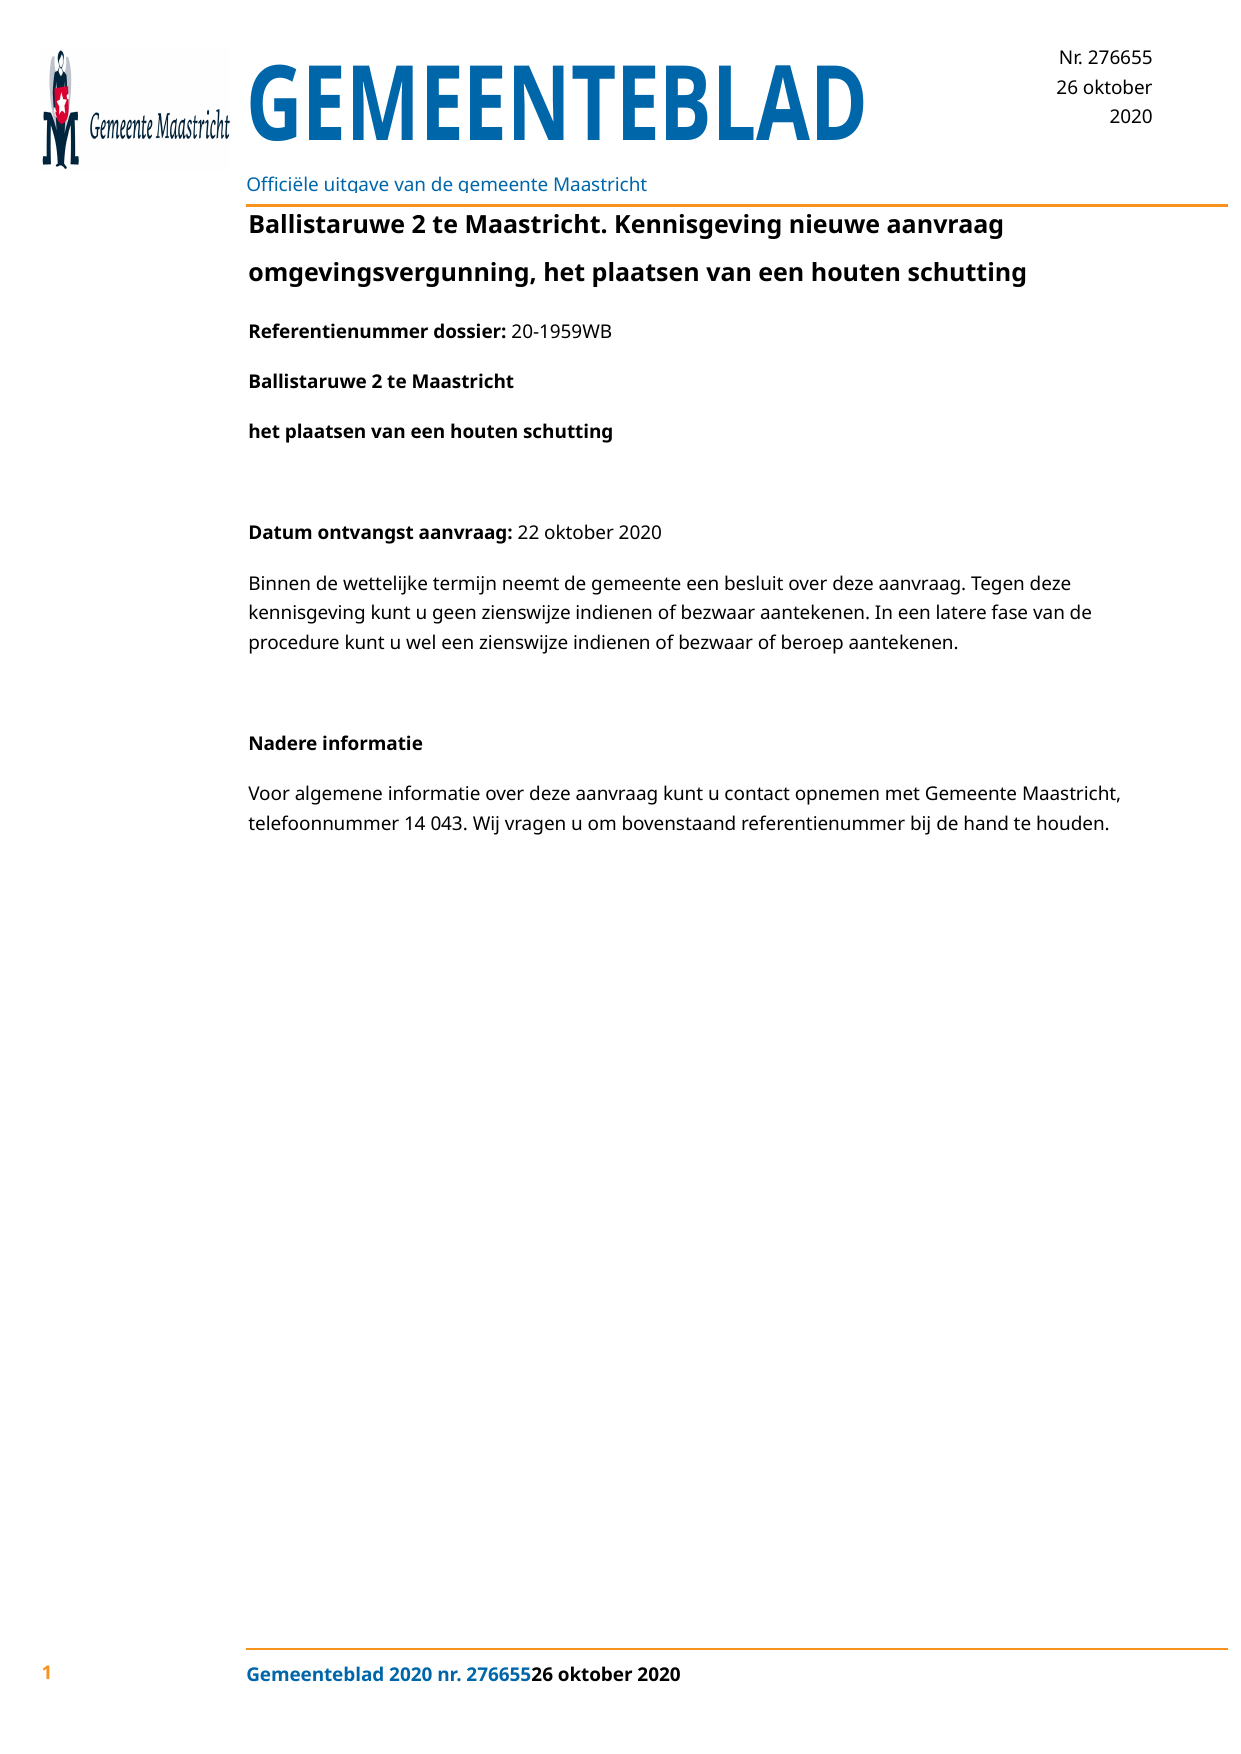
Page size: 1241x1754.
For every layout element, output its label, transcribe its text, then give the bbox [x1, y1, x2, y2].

text Referentienummer dossier: 20-1959WB [248, 318, 1152, 344]
text Voor algemene informatie over deze aanvraag kunt u contact opnemen met Gemeente Maastricht, telefoonnummer 14 043. Wij vragen u om bovenstaand referentienummer bij de hand te houden. [248, 780, 1152, 836]
text Binnen de wettelijke termijn neemt de gemeente een besluit over deze aanvraag. Tegen deze kennisgeving kunt u geen zienswijze indienen of bezwaar aantekenen. In een latere fase van de procedure kunt u wel een zienswijze indienen of bezwaar of beroep aantekenen. [248, 570, 1152, 655]
text Ballistaruwe 2 te Maastricht. Kennisgeving nieuwe aanvraag omgevingsvergunning, het plaatsen van een houten schutting [248, 207, 1152, 288]
text Ballistaruwe 2 te Maastricht [248, 368, 1152, 394]
picture [41, 47, 231, 172]
text het plaatsen van een houten schutting [248, 419, 1152, 444]
text Datum ontvangst aanvraag: 22 oktober 2020 [248, 519, 1152, 545]
text Nadere informatie [248, 730, 1152, 756]
